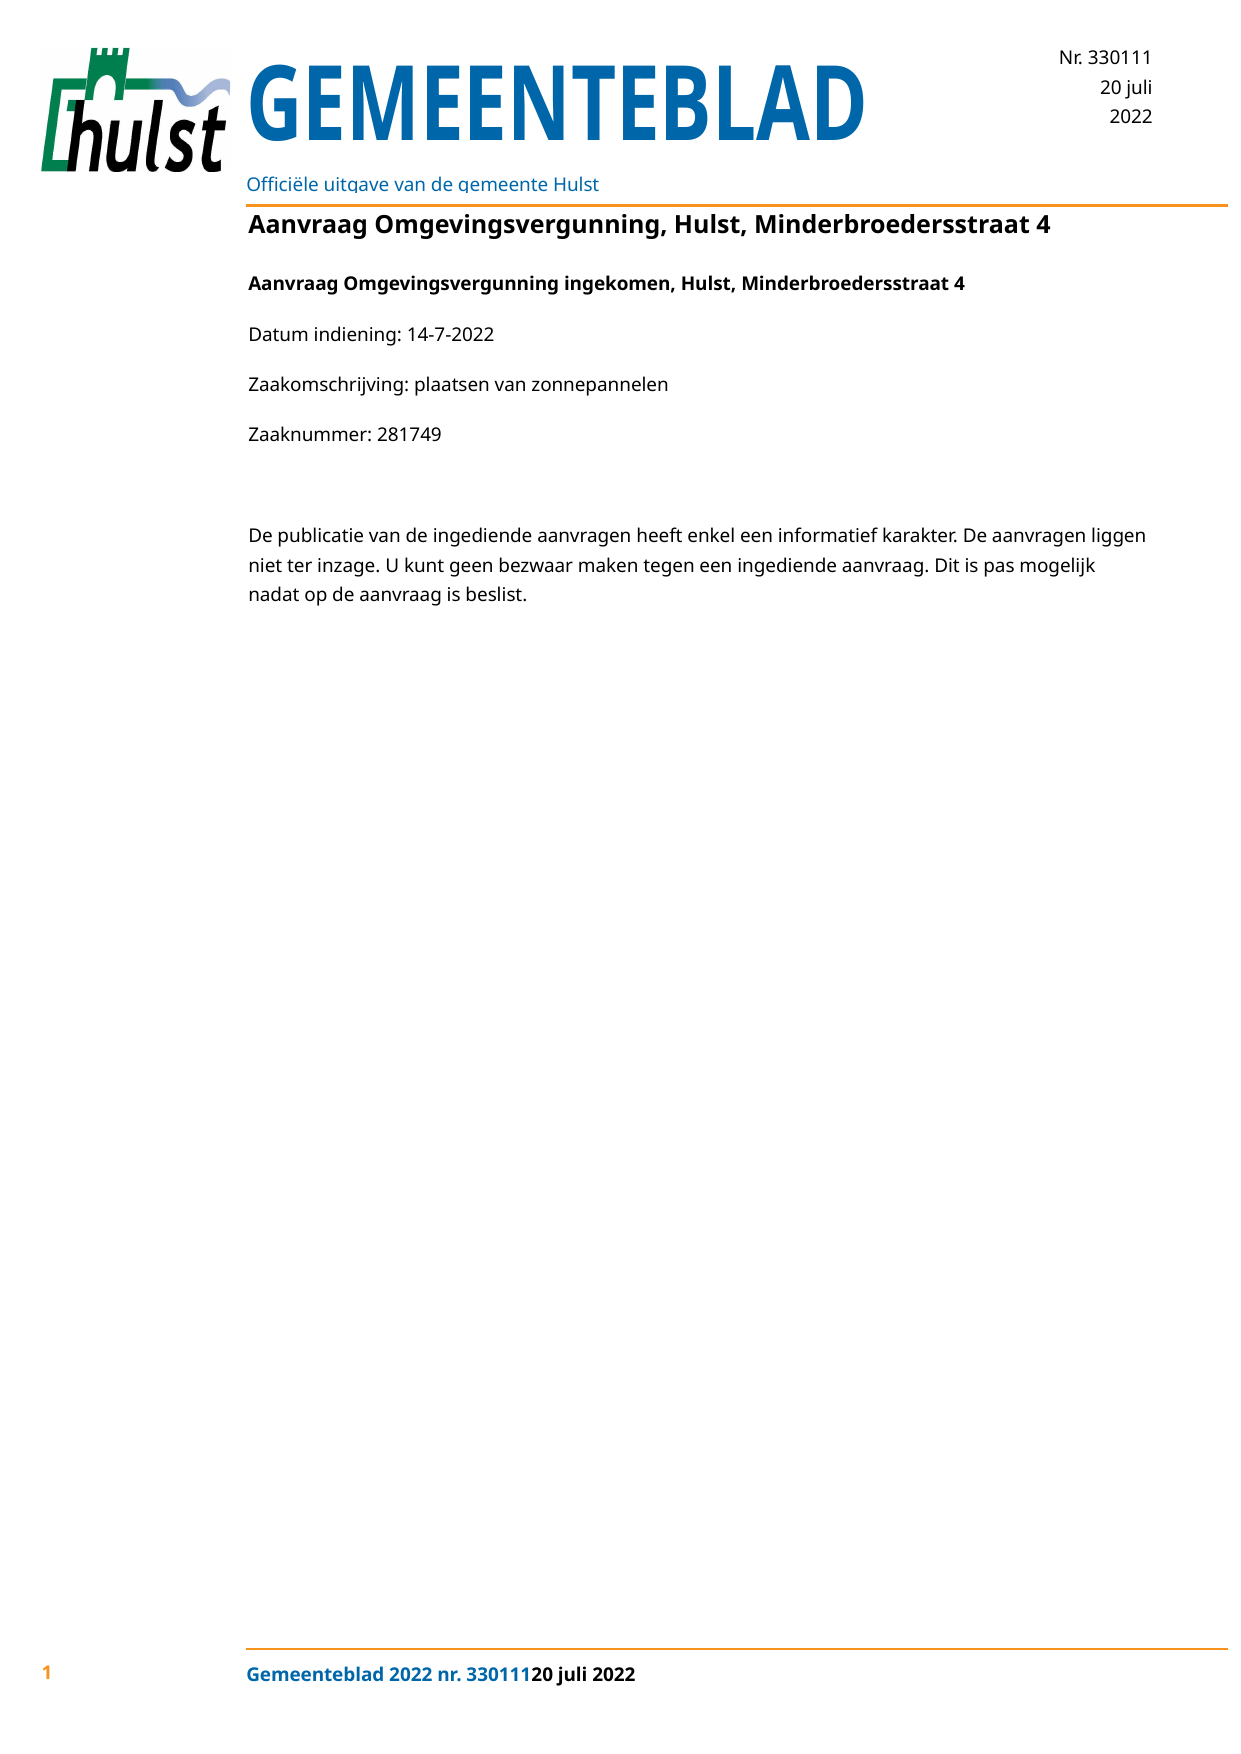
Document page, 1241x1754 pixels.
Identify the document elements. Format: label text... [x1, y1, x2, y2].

text Aanvraag Omgevingsvergunning ingekomen, Hulst, Minderbroedersstraat 4 [248, 270, 1152, 296]
text De publicatie van de ingediende aanvragen heeft enkel een informatief karakter. De aanvragen liggen niet ter inzage. U kunt geen bezwaar maken tegen een ingediende aanvraag. Dit is pas mogelijk nadat op de aanvraag is beslist. [248, 522, 1152, 607]
text Aanvraag Omgevingsvergunning, Hulst, Minderbroedersstraat 4 [248, 207, 1152, 241]
text Zaakomschrijving: plaatsen van zonnepannelen [248, 371, 1152, 397]
text Datum indiening: 14-7-2022 [248, 321, 1152, 346]
text Zaaknummer: 281749 [248, 422, 1152, 447]
picture [41, 47, 231, 172]
